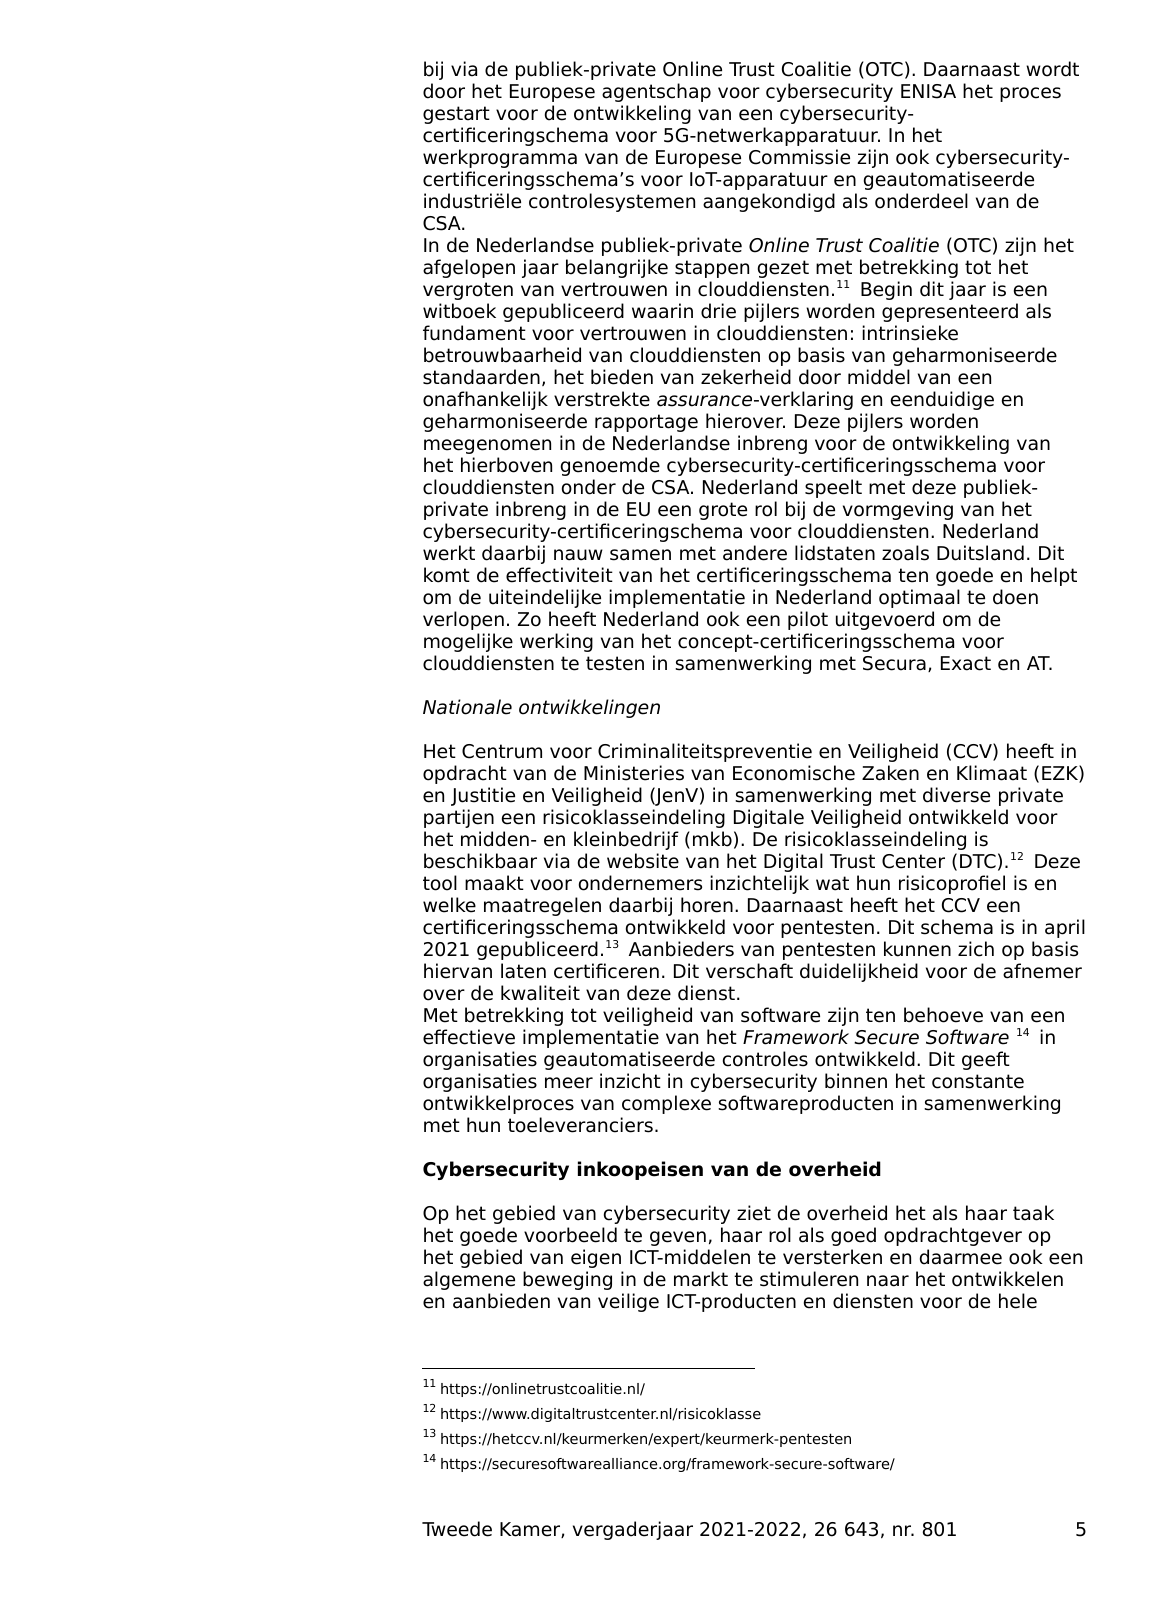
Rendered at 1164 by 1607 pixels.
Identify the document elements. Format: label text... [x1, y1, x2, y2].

text https://hetccv.nl/keurmerken/expert/keurmerk-pentesten [422, 1427, 1087, 1449]
text https://www.digitaltrustcenter.nl/risicoklasse [422, 1402, 1087, 1424]
text Het Centrum voor Criminaliteitspreventie en Veiligheid (CCV) heeft in opdracht van de Ministeries van Economische Zaken en Klimaat (EZK) en Justitie en Veiligheid (JenV) in samenwerking met diverse private partijen een risicoklasseindeling Digitale Veiligheid ontwikkeld voor het midden- en kleinbedrijf (mkb). De risicoklasseindeling is beschikbaar via de website van het Digital Trust Center (DTC). Deze tool maakt voor ondernemers inzichtelijk wat hun risicoprofiel is en welke maatregelen daarbij horen. Daarnaast heeft het CCV een certificeringsschema ontwikkeld voor pentesten. Dit schema is in april 2021 gepubliceerd. Aanbieders van pentesten kunnen zich op basis hiervan laten certificeren. Dit verschaft duidelijkheid voor de afnemer over de kwaliteit van deze dienst. [422, 741, 1087, 1004]
text Op het gebied van cybersecurity ziet de overheid het als haar taak het goede voorbeeld te geven, haar rol als goed opdrachtgever op het gebied van eigen ICT-middelen te versterken en daarmee ook een algemene beweging in de markt te stimuleren naar het ontwikkelen en aanbieden van veilige ICT-producten en diensten voor de hele [422, 1203, 1087, 1313]
text Met betrekking tot veiligheid van software zijn ten behoeve van een effectieve implementatie van het Framework Secure Software in organisaties geautomatiseerde controles ontwikkeld. Dit geeft organisaties meer inzicht in cybersecurity binnen het constante ontwikkelproces van complexe softwareproducten in samenwerking met hun toeleveranciers. [422, 1004, 1087, 1136]
text https://securesoftwarealliance.org/framework-secure-software/ [422, 1452, 1087, 1474]
subtitle Nationale ontwikkelingen [422, 697, 1087, 719]
subtitle Cybersecurity inkoopeisen van de overheid [422, 1159, 1087, 1181]
text bij via de publiek-private Online Trust Coalitie (OTC). Daarnaast wordt door het Europese agentschap voor cybersecurity ENISA het proces gestart voor de ontwikkeling van een cybersecurity-certificeringschema voor 5G-netwerkapparatuur. In het werkprogramma van de Europese Commissie zijn ook cybersecurity-certificeringsschema’s voor IoT-apparatuur en geautomatiseerde industriële controlesystemen aangekondigd als onderdeel van de CSA. [422, 59, 1087, 235]
text https://onlinetrustcoalitie.nl/ [422, 1377, 1087, 1399]
text In de Nederlandse publiek-private Online Trust Coalitie (OTC) zijn het afgelopen jaar belangrijke stappen gezet met betrekking tot het vergroten van vertrouwen in clouddiensten. Begin dit jaar is een witboek gepubliceerd waarin drie pijlers worden gepresenteerd als fundament voor vertrouwen in clouddiensten: intrinsieke betrouwbaarheid van clouddiensten op basis van geharmoniseerde standaarden, het bieden van zekerheid door middel van een onafhankelijk verstrekte assurance-verklaring en eenduidige en geharmoniseerde rapportage hierover. Deze pijlers worden meegenomen in de Nederlandse inbreng voor de ontwikkeling van het hierboven genoemde cybersecurity-certificeringsschema voor clouddiensten onder de CSA. Nederland speelt met deze publiek-private inbreng in de EU een grote rol bij de vormgeving van het cybersecurity-certificeringschema voor clouddiensten. Nederland werkt daarbij nauw samen met andere lidstaten zoals Duitsland. Dit komt de effectiviteit van het certificeringsschema ten goede en helpt om de uiteindelijke implementatie in Nederland optimaal te doen verlopen. Zo heeft Nederland ook een pilot uitgevoerd om de mogelijke werking van het concept-certificeringsschema voor clouddiensten te testen in samenwerking met Secura, Exact en AT. [422, 235, 1087, 674]
